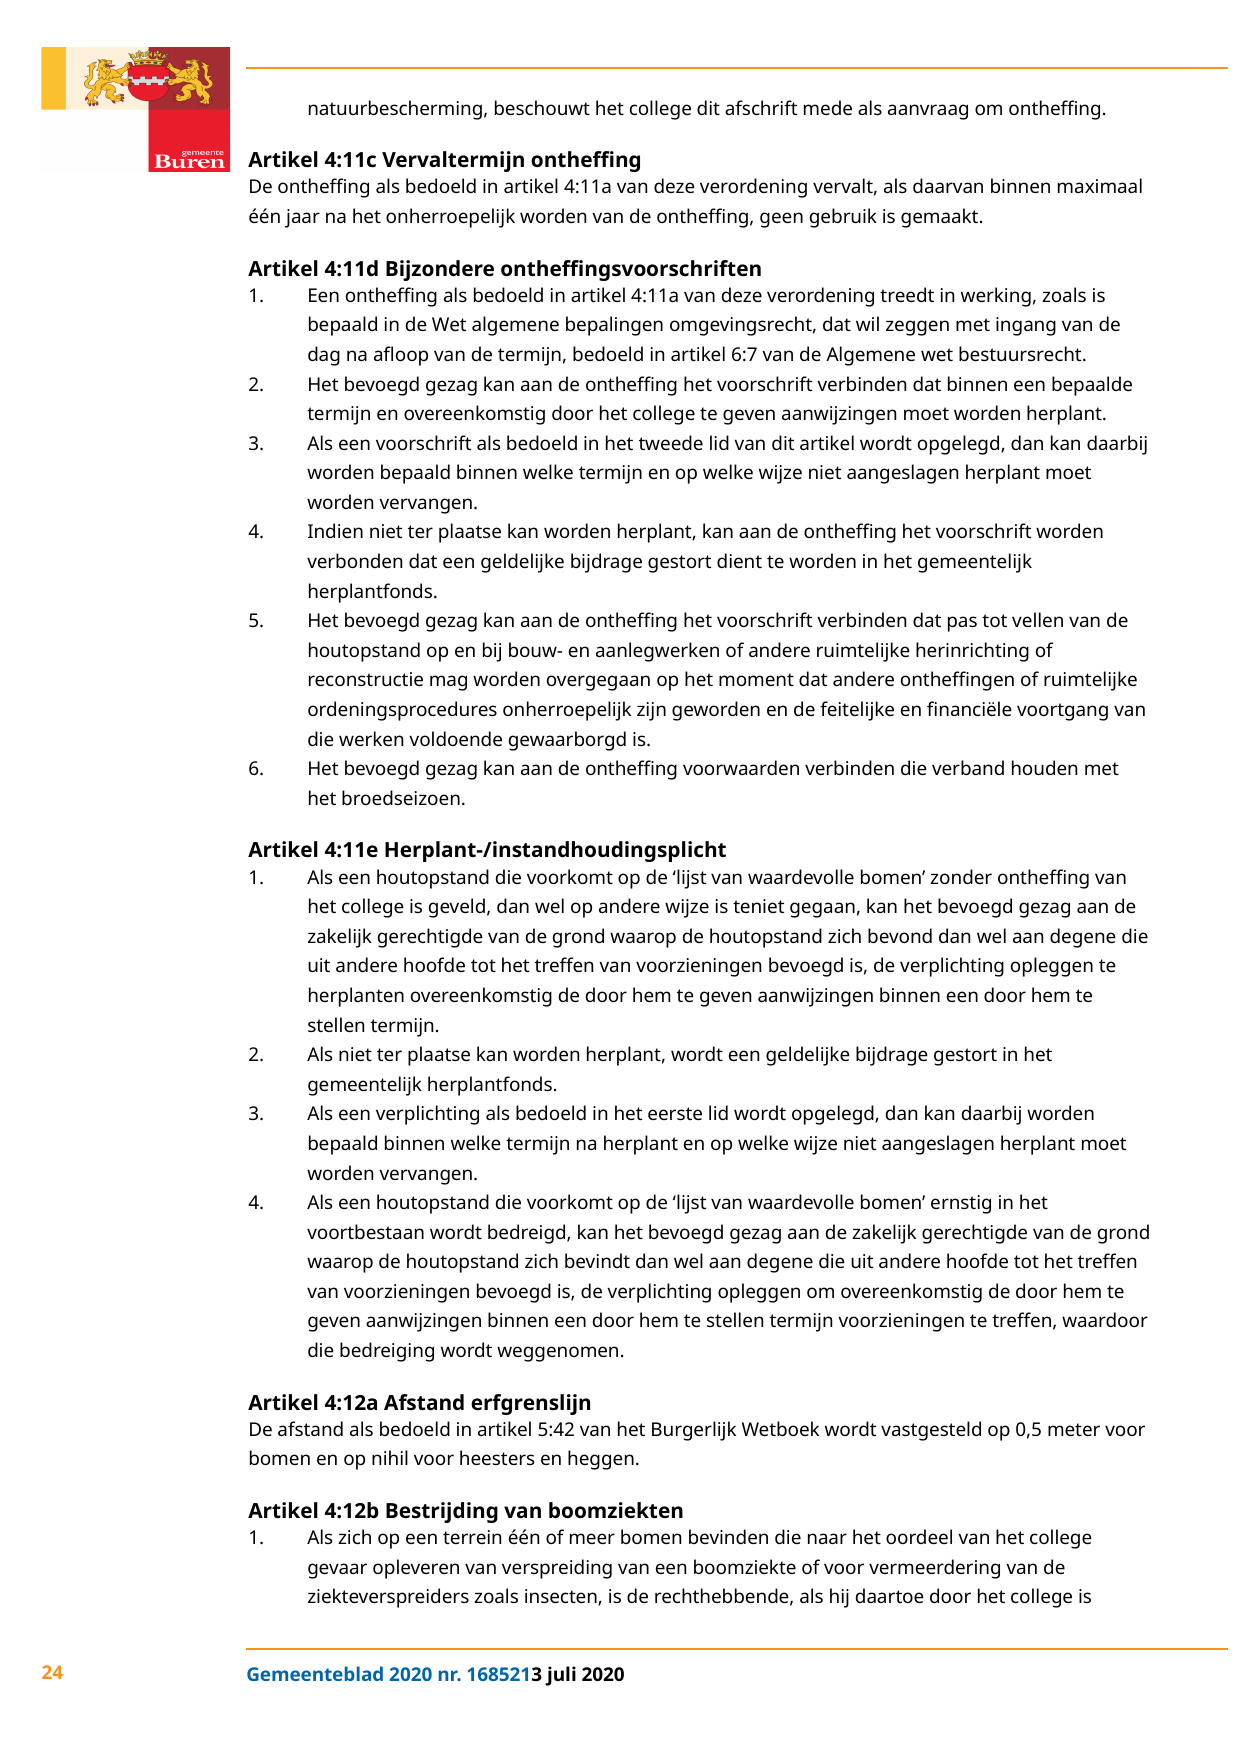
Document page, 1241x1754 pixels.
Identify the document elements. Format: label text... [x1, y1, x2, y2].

list Als een houtopstand die voorkomt op de ‘lijst van waardevolle bomen’ zonder ontheffing van het college is geveld, dan wel op andere wijze is teniet gegaan, kan het bevoegd gezag aan de zakelijk gerechtigde van de grond waarop de houtopstand zich bevond dan wel aan degene die uit andere hoofde tot het treffen van voorzieningen bevoegd is, de verplichting opleggen te herplanten overeenkomstig de door hem te geven aanwijzingen binnen een door hem te stellen termijn. [248, 864, 1152, 1037]
text Artikel 4:11e Herplant-/instandhoudingsplicht [248, 835, 1152, 864]
text Artikel 4:12b Bestrijding van boomziekten [248, 1496, 1152, 1524]
list Als niet ter plaatse kan worden herplant, wordt een geldelijke bijdrage gestort in het gemeentelijk herplantfonds. [248, 1041, 1152, 1097]
list Als een houtopstand die voorkomt op de ‘lijst van waardevolle bomen’ ernstig in het voortbestaan wordt bedreigd, kan het bevoegd gezag aan de zakelijk gerechtigde van de grond waarop de houtopstand zich bevindt dan wel aan degene die uit andere hoofde tot het treffen van voorzieningen bevoegd is, de verplichting opleggen om overeenkomstig de door hem te geven aanwijzingen binnen een door hem te stellen termijn voorzieningen te treffen, waardoor die bedreiging wordt weggenomen. [248, 1189, 1152, 1363]
list Als een verplichting als bedoeld in het eerste lid wordt opgelegd, dan kan daarbij worden bepaald binnen welke termijn na herplant en op welke wijze niet aangeslagen herplant moet worden vervangen. [248, 1101, 1152, 1185]
list Het bevoegd gezag kan aan de ontheffing voorwaarden verbinden die verband houden met het broedseizoen. [248, 755, 1152, 811]
text Artikel 4:11c Vervaltermijn ontheffing [248, 145, 1152, 174]
list Een ontheffing als bedoeld in artikel 4:11a van deze verordening treedt in werking, zoals is bepaald in de Wet algemene bepalingen omgevingsrecht, dat wil zeggen met ingang van de dag na afloop van de termijn, bedoeld in artikel 6:7 van de Algemene wet bestuursrecht. [248, 282, 1152, 367]
text Artikel 4:11d Bijzondere ontheffingsvoorschriften [248, 254, 1152, 282]
text De ontheffing als bedoeld in artikel 4:11a van deze verordening vervalt, als daarvan binnen maximaal één jaar na het onherroepelijk worden van de ontheffing, geen gebruik is gemaakt. [248, 174, 1152, 229]
text De afstand als bedoeld in artikel 5:42 van het Burgerlijk Wetboek wordt vastgesteld op 0,5 meter voor bomen en op nihil voor heesters en heggen. [248, 1416, 1152, 1471]
list Het bevoegd gezag kan aan de ontheffing het voorschrift verbinden dat pas tot vellen van de houtopstand op en bij bouw- en aanlegwerken of andere ruimtelijke herinrichting of reconstructie mag worden overgegaan op het moment dat andere ontheffingen of ruimtelijke ordeningsprocedures onherroepelijk zijn geworden en de feitelijke en financiële voortgang van die werken voldoende gewaarborgd is. [248, 607, 1152, 752]
text Artikel 4:12a Afstand erfgrenslijn [248, 1388, 1152, 1416]
list Indien niet ter plaatse kan worden herplant, kan aan de ontheffing het voorschrift worden verbonden dat een geldelijke bijdrage gestort dient te worden in het gemeentelijk herplantfonds. [248, 519, 1152, 604]
list Als zich op een terrein één of meer bomen bevinden die naar het oordeel van het college gevaar opleveren van verspreiding van een boomziekte of voor vermeerdering van de ziekteverspreiders zoals insecten, is de rechthebbende, als hij daartoe door het college is [248, 1524, 1152, 1609]
list natuurbescherming, beschouwt het college dit afschrift mede als aanvraag om ontheffing. [248, 95, 1152, 121]
list Als een voorschrift als bedoeld in het tweede lid van dit artikel wordt opgelegd, dan kan daarbij worden bepaald binnen welke termijn en op welke wijze niet aangeslagen herplant moet worden vervangen. [248, 430, 1152, 515]
list Het bevoegd gezag kan aan de ontheffing het voorschrift verbinden dat binnen een bepaalde termijn en overeenkomstig door het college te geven aanwijzingen moet worden herplant. [248, 371, 1152, 426]
picture [41, 47, 231, 172]
